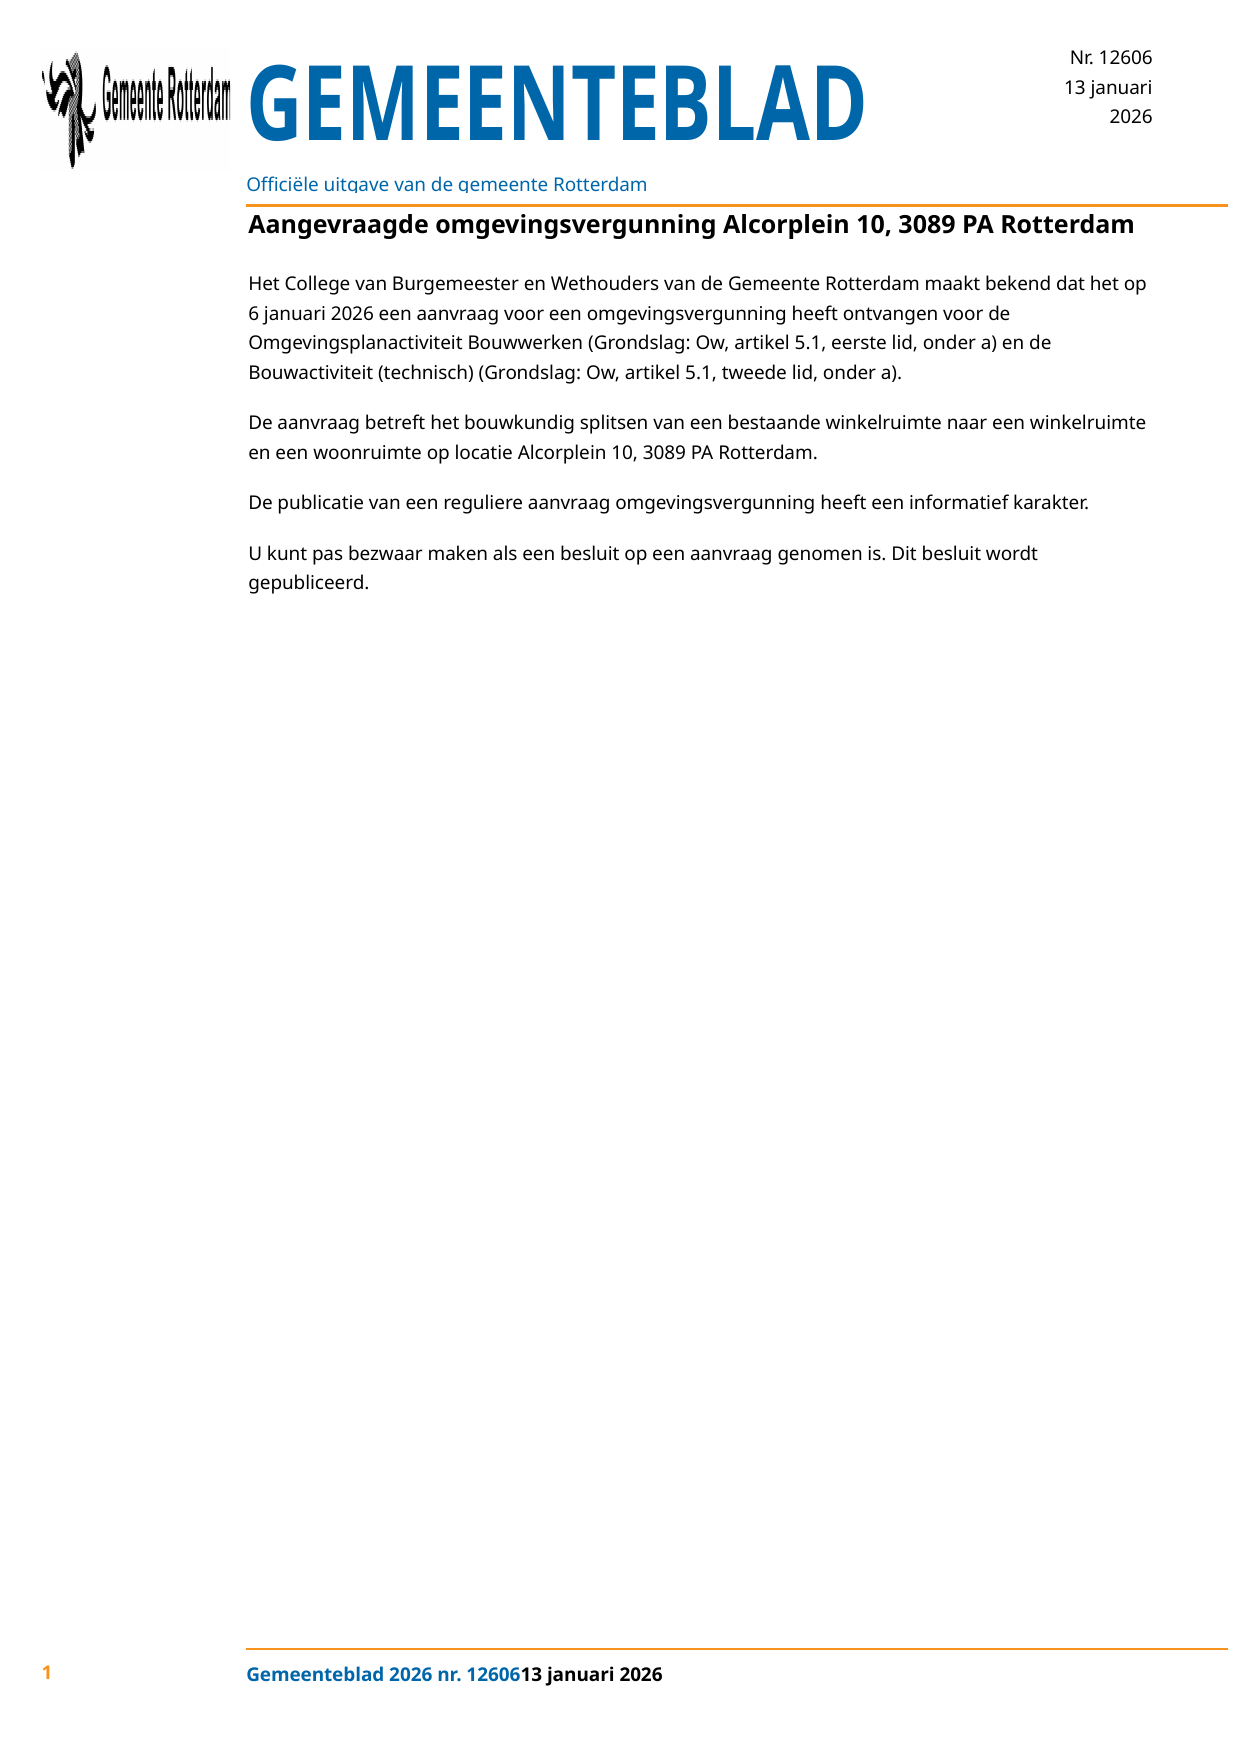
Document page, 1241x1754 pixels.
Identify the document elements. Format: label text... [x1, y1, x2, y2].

text U kunt pas bezwaar maken als een besluit op een aanvraag genomen is. Dit besluit wordt gepubliceerd. [248, 540, 1152, 595]
text Aangevraagde omgevingsvergunning Alcorplein 10, 3089 PA Rotterdam [248, 207, 1152, 241]
picture [41, 47, 231, 172]
text De aanvraag betreft het bouwkundig splitsen van een bestaande winkelruimte naar een winkelruimte en een woonruimte op locatie Alcorplein 10, 3089 PA Rotterdam. [248, 409, 1152, 465]
text Het College van Burgemeester en Wethouders van de Gemeente Rotterdam maakt bekend dat het op 6 januari 2026 een aanvraag voor een omgevingsvergunning heeft ontvangen voor de Omgevingsplanactiviteit Bouwwerken (Grondslag: Ow, artikel 5.1, eerste lid, onder a) en de Bouwactiviteit (technisch) (Grondslag: Ow, artikel 5.1, tweede lid, onder a). [248, 270, 1152, 385]
text De publicatie van een reguliere aanvraag omgevingsvergunning heeft een informatief karakter. [248, 489, 1152, 515]
